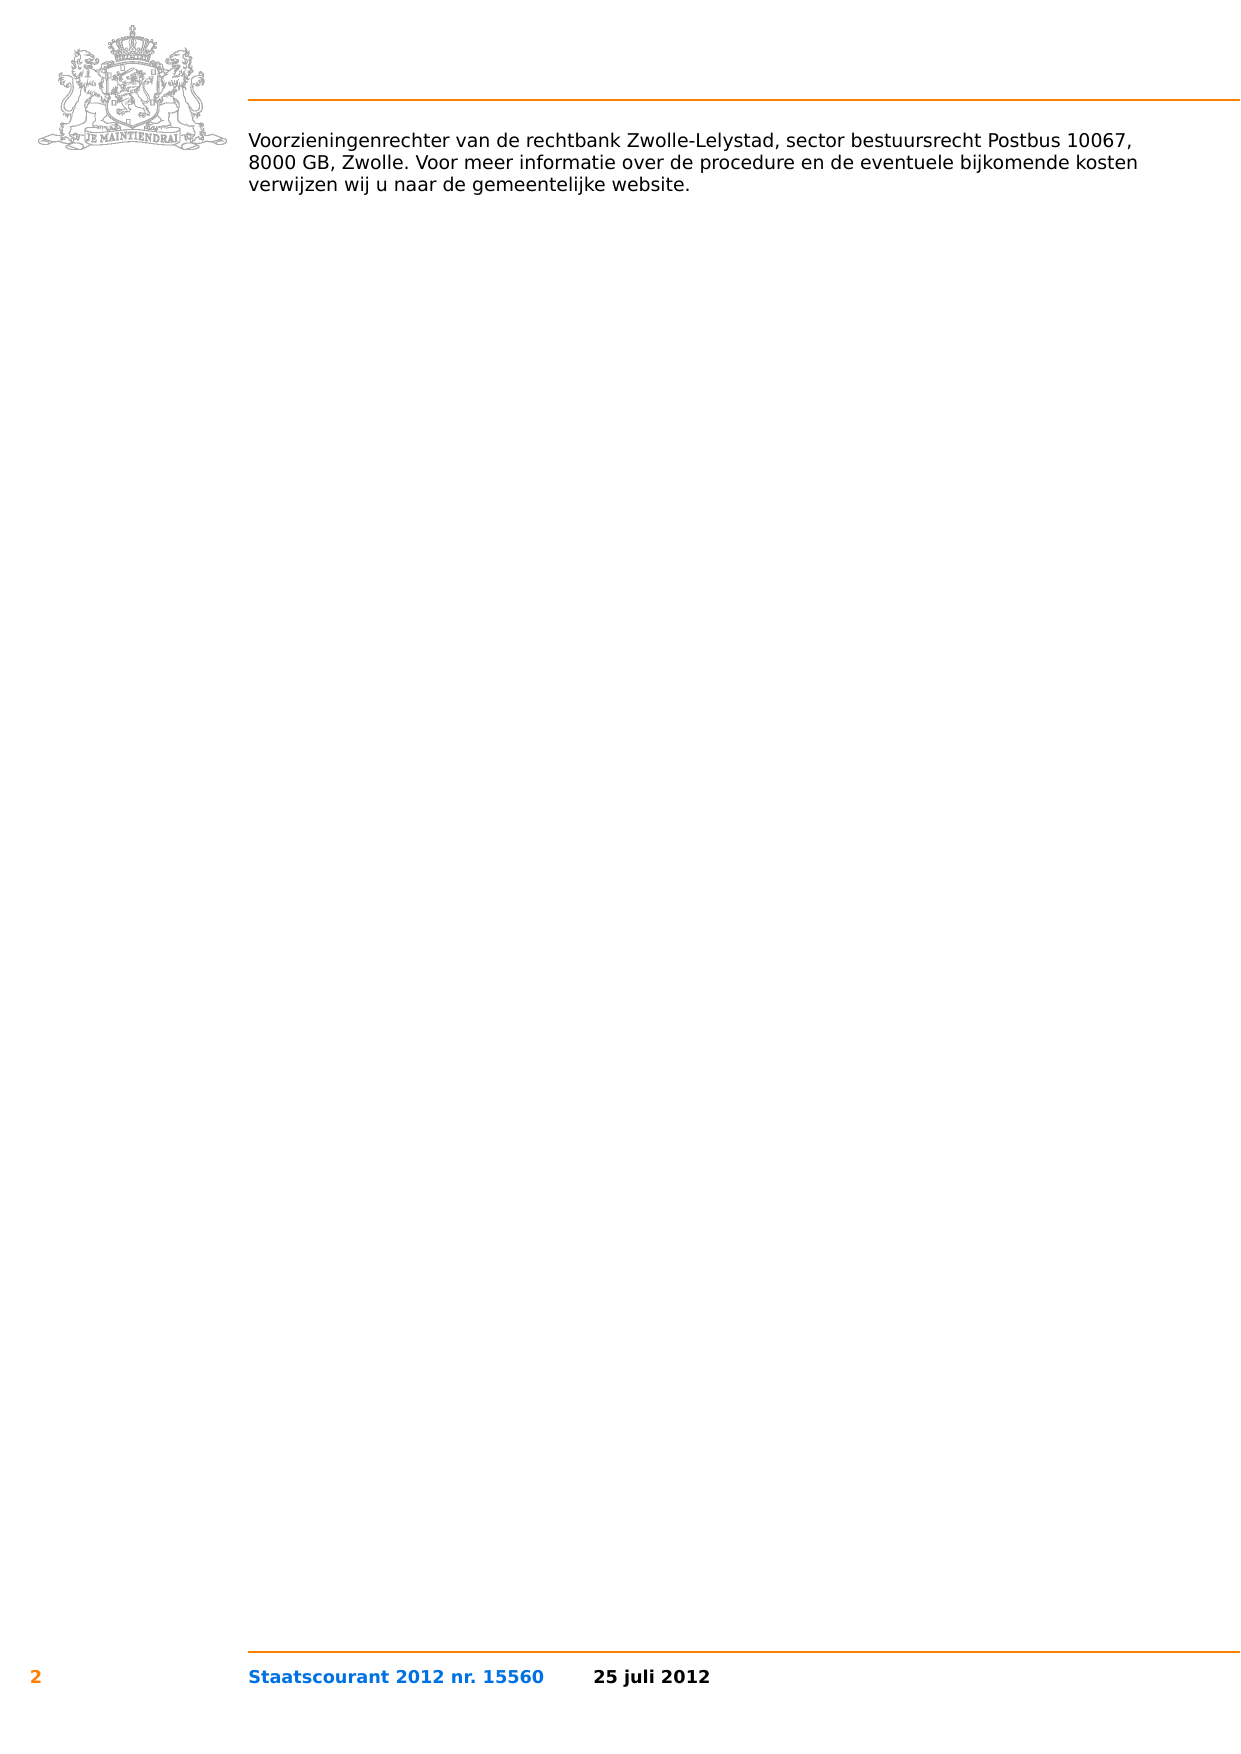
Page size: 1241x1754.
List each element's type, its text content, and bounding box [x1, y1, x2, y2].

text Voorzieningenrechter van de rechtbank Zwolle-Lelystad, sector bestuursrecht Postbus 10067, 8000 GB, Zwolle. Voor meer informatie over de procedure en de eventuele bijkomende kosten verwijzen wij u naar de gemeentelijke website. [248, 130, 1163, 196]
picture [38, 25, 227, 150]
